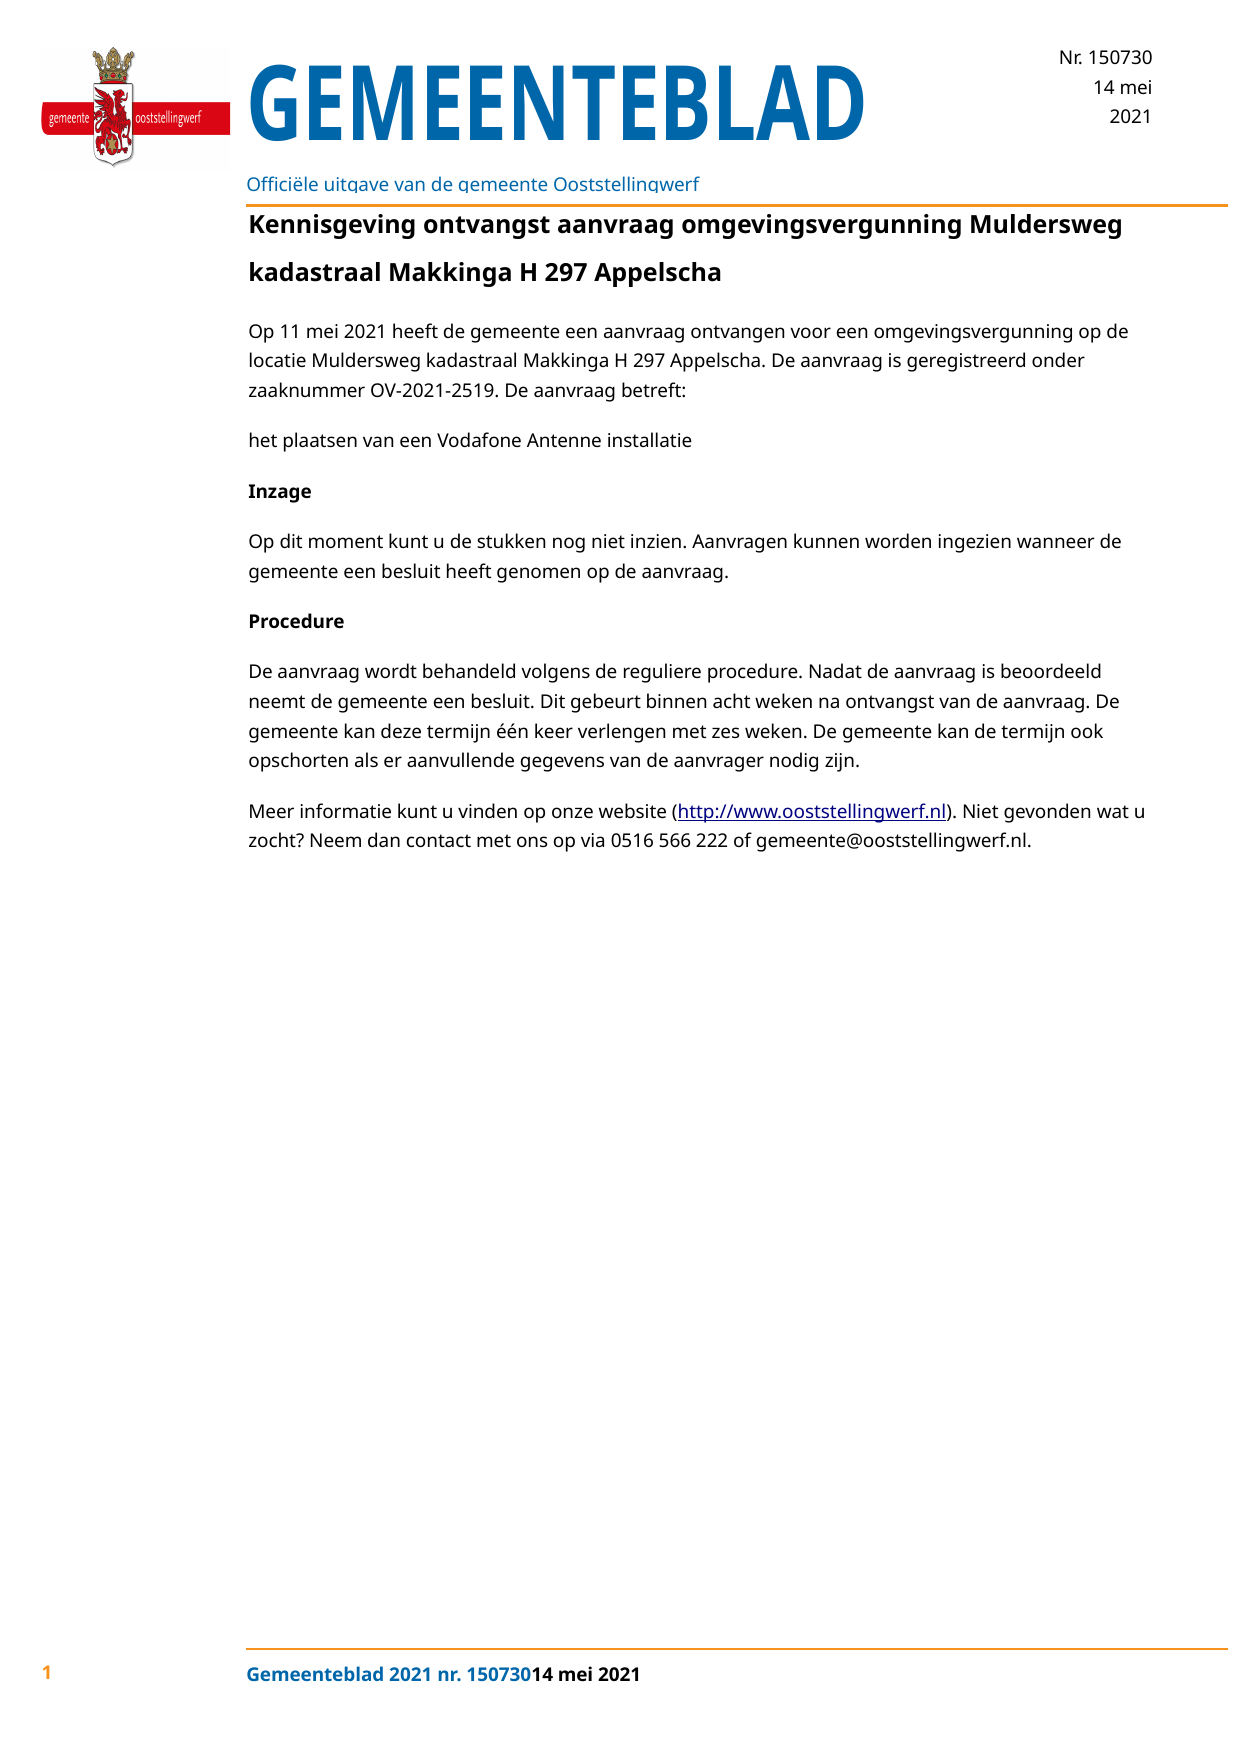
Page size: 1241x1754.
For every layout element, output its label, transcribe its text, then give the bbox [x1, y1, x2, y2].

picture [41, 47, 231, 172]
text Inzage [248, 478, 1152, 504]
text Op dit moment kunt u de stukken nog niet inzien. Aanvragen kunnen worden ingezien wanneer de gemeente een besluit heeft genomen op de aanvraag. [248, 528, 1152, 584]
text Meer informatie kunt u vinden op onze website (http://www.ooststellingwerf.nl). Niet gevonden wat u zocht? Neem dan contact met ons op via 0516 566 222 of gemeente@ooststellingwerf.nl. [248, 798, 1152, 853]
text Op 11 mei 2021 heeft de gemeente een aanvraag ontvangen voor een omgevingsvergunning op de locatie Muldersweg kadastraal Makkinga H 297 Appelscha. De aanvraag is geregistreerd onder zaaknummer OV-2021-2519. De aanvraag betreft: [248, 318, 1152, 403]
text Kennisgeving ontvangst aanvraag omgevingsvergunning Muldersweg kadastraal Makkinga H 297 Appelscha [248, 207, 1152, 288]
text het plaatsen van een Vodafone Antenne installatie [248, 427, 1152, 453]
text Procedure [248, 608, 1152, 634]
text De aanvraag wordt behandeld volgens de reguliere procedure. Nadat de aanvraag is beoordeeld neemt de gemeente een besluit. Dit gebeurt binnen acht weken na ontvangst van de aanvraag. De gemeente kan deze termijn één keer verlengen met zes weken. De gemeente kan de termijn ook opschorten als er aanvullende gegevens van de aanvrager nodig zijn. [248, 659, 1152, 773]
